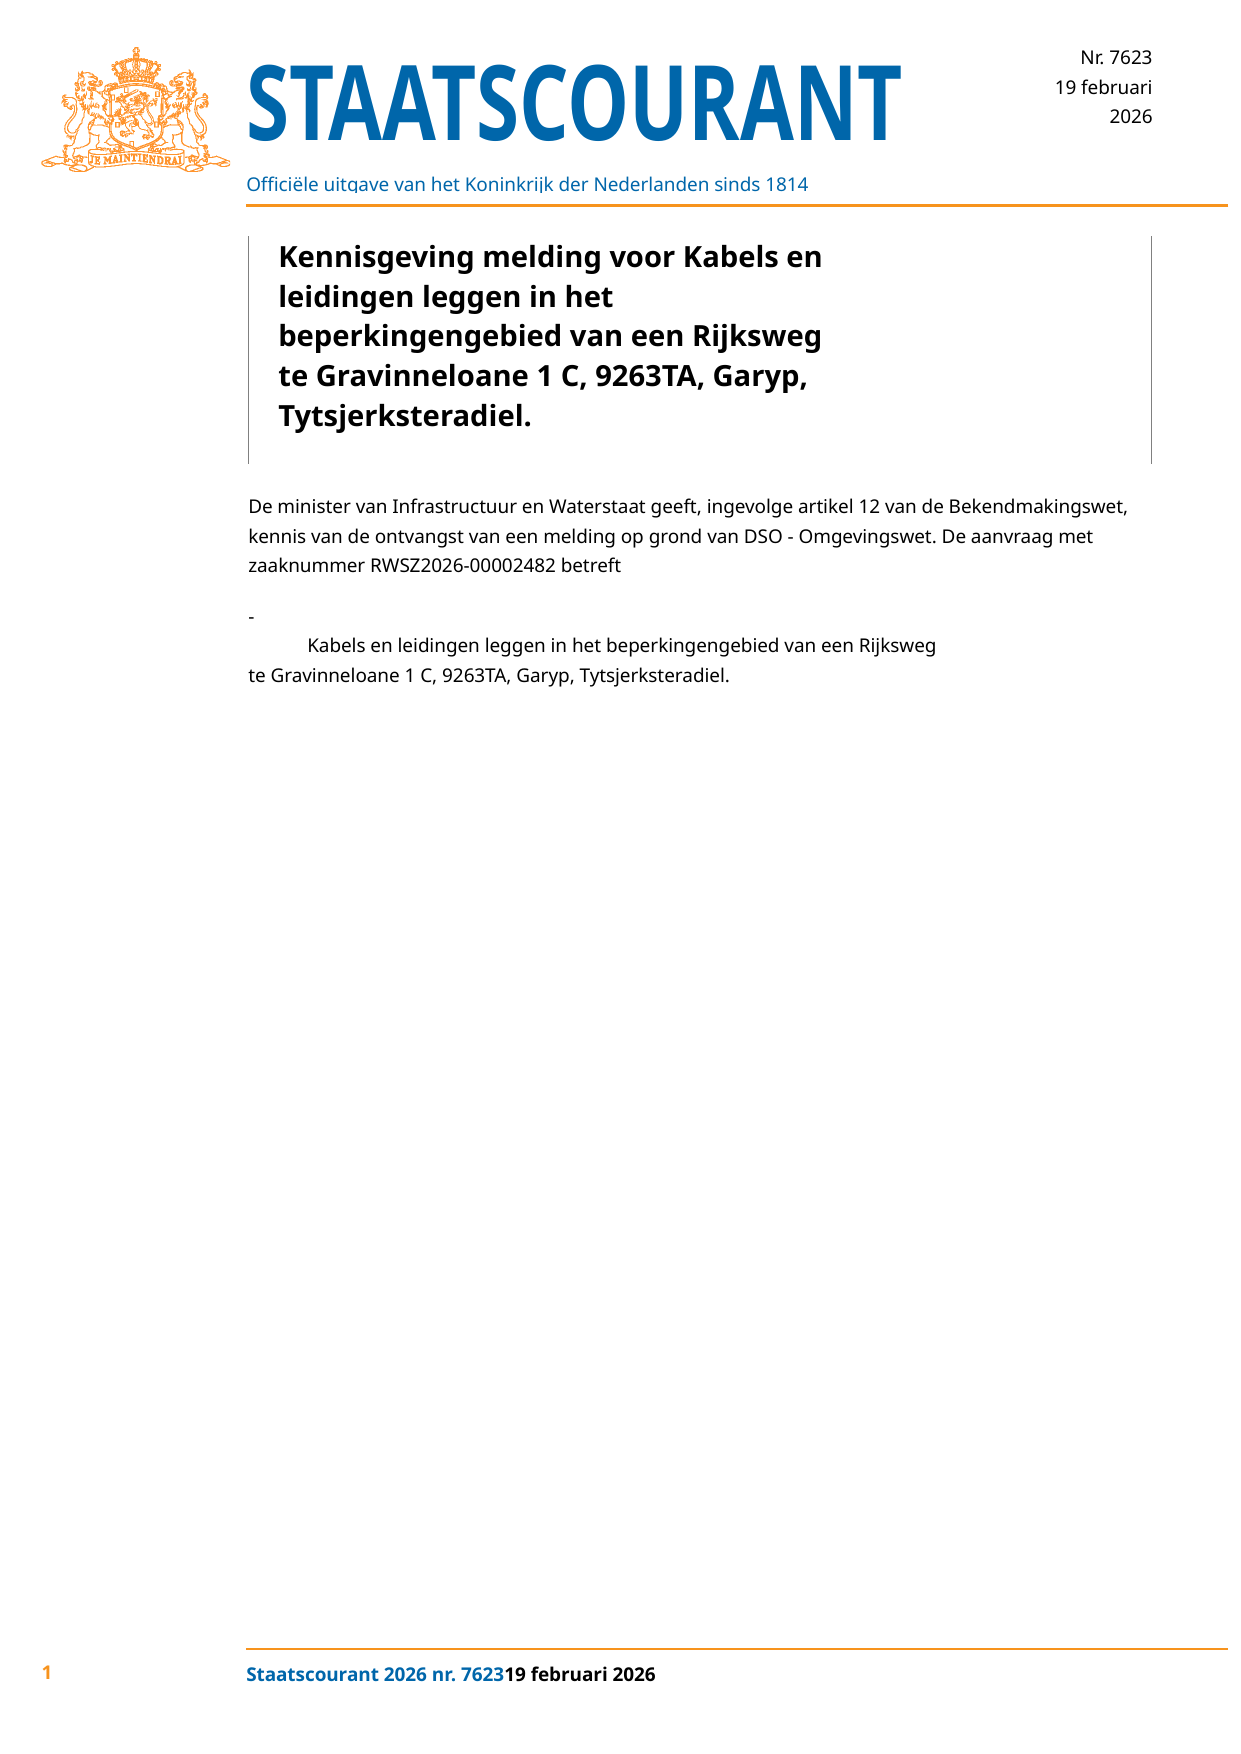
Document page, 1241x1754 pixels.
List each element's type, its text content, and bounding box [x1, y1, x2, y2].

table_header [850, 236, 912, 413]
picture [912, 236, 1090, 414]
table_header [1090, 236, 1151, 413]
list Kabels en leidingen leggen in het beperkingengebied van een Rijksweg [248, 632, 1152, 658]
text De minister van Infrastructuur en Waterstaat geeft, ingevolge artikel 12 van de Bekendmakingswet, kennis van de ontvangst van een melding op grond van DSO - Omgevingswet. De aanvraag met zaaknummer RWSZ2026-00002482 betreft [248, 493, 1152, 578]
table_header [850, 414, 1151, 464]
table_header Kennisgeving melding voor Kabels en leidingen leggen in het beperkingengebied van een Rijksweg te Gravinneloane 1 C, 9263TA, Garyp, Tytsjerksteradiel. [249, 236, 850, 464]
picture [41, 47, 231, 172]
text te Gravinneloane 1 C, 9263TA, Garyp, Tytsjerksteradiel. [248, 662, 1152, 688]
